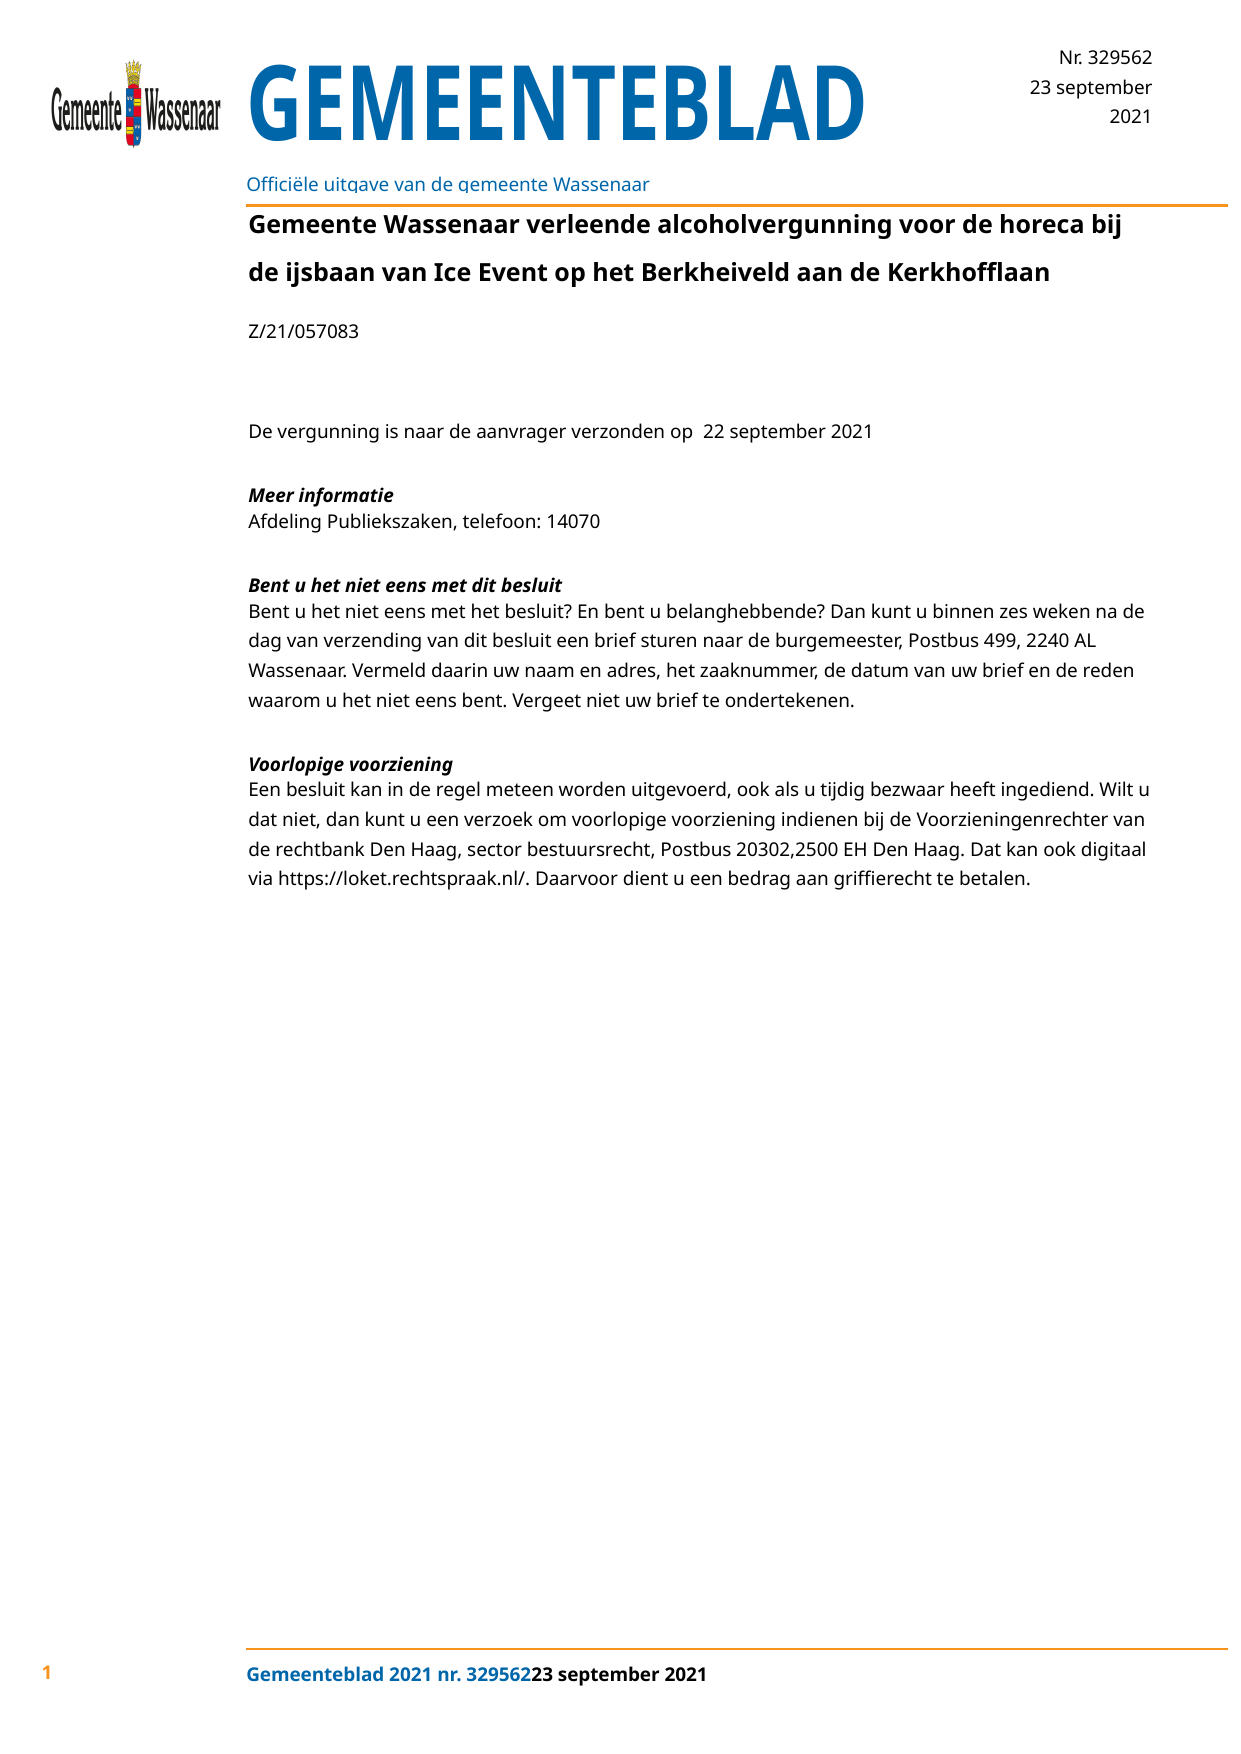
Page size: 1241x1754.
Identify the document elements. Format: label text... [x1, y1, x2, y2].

text Bent u het niet eens met het besluit? En bent u belanghebbende? Dan kunt u binnen zes weken na de dag van verzending van dit besluit een brief sturen naar de burgemeester, Postbus 499, 2240 AL Wassenaar. Vermeld daarin uw naam en adres, het zaaknummer, de datum van uw brief en de reden waarom u het niet eens bent. Vergeet niet uw brief te ondertekenen. [248, 598, 1152, 713]
text Afdeling Publiekszaken, telefoon: 14070 [248, 508, 1152, 534]
text Een besluit kan in de regel meteen worden uitgevoerd, ook als u tijdig bezwaar heeft ingediend. Wilt u dat niet, dan kunt u een verzoek om voorlopige voorziening indienen bij de Voorzieningenrechter van de rechtbank Den Haag, sector bestuursrecht, Postbus 20302,2500 EH Den Haag. Dat kan ook digitaal via https://loket.rechtspraak.nl/. Daarvoor dient u een bedrag aan griffierecht te betalen. [248, 777, 1152, 891]
text Z/21/057083 [248, 318, 1152, 344]
text De vergunning is naar de aanvrager verzonden op 22 september 2021 [248, 419, 1152, 444]
text Meer informatie [248, 483, 1152, 508]
text Gemeente Wassenaar verleende alcoholvergunning voor de horeca bij de ijsbaan van Ice Event op het Berkheiveld aan de Kerkhofflaan [248, 207, 1152, 288]
text Bent u het niet eens met dit besluit [248, 572, 1152, 598]
picture [41, 47, 231, 172]
text Voorlopige voorziening [248, 751, 1152, 777]
